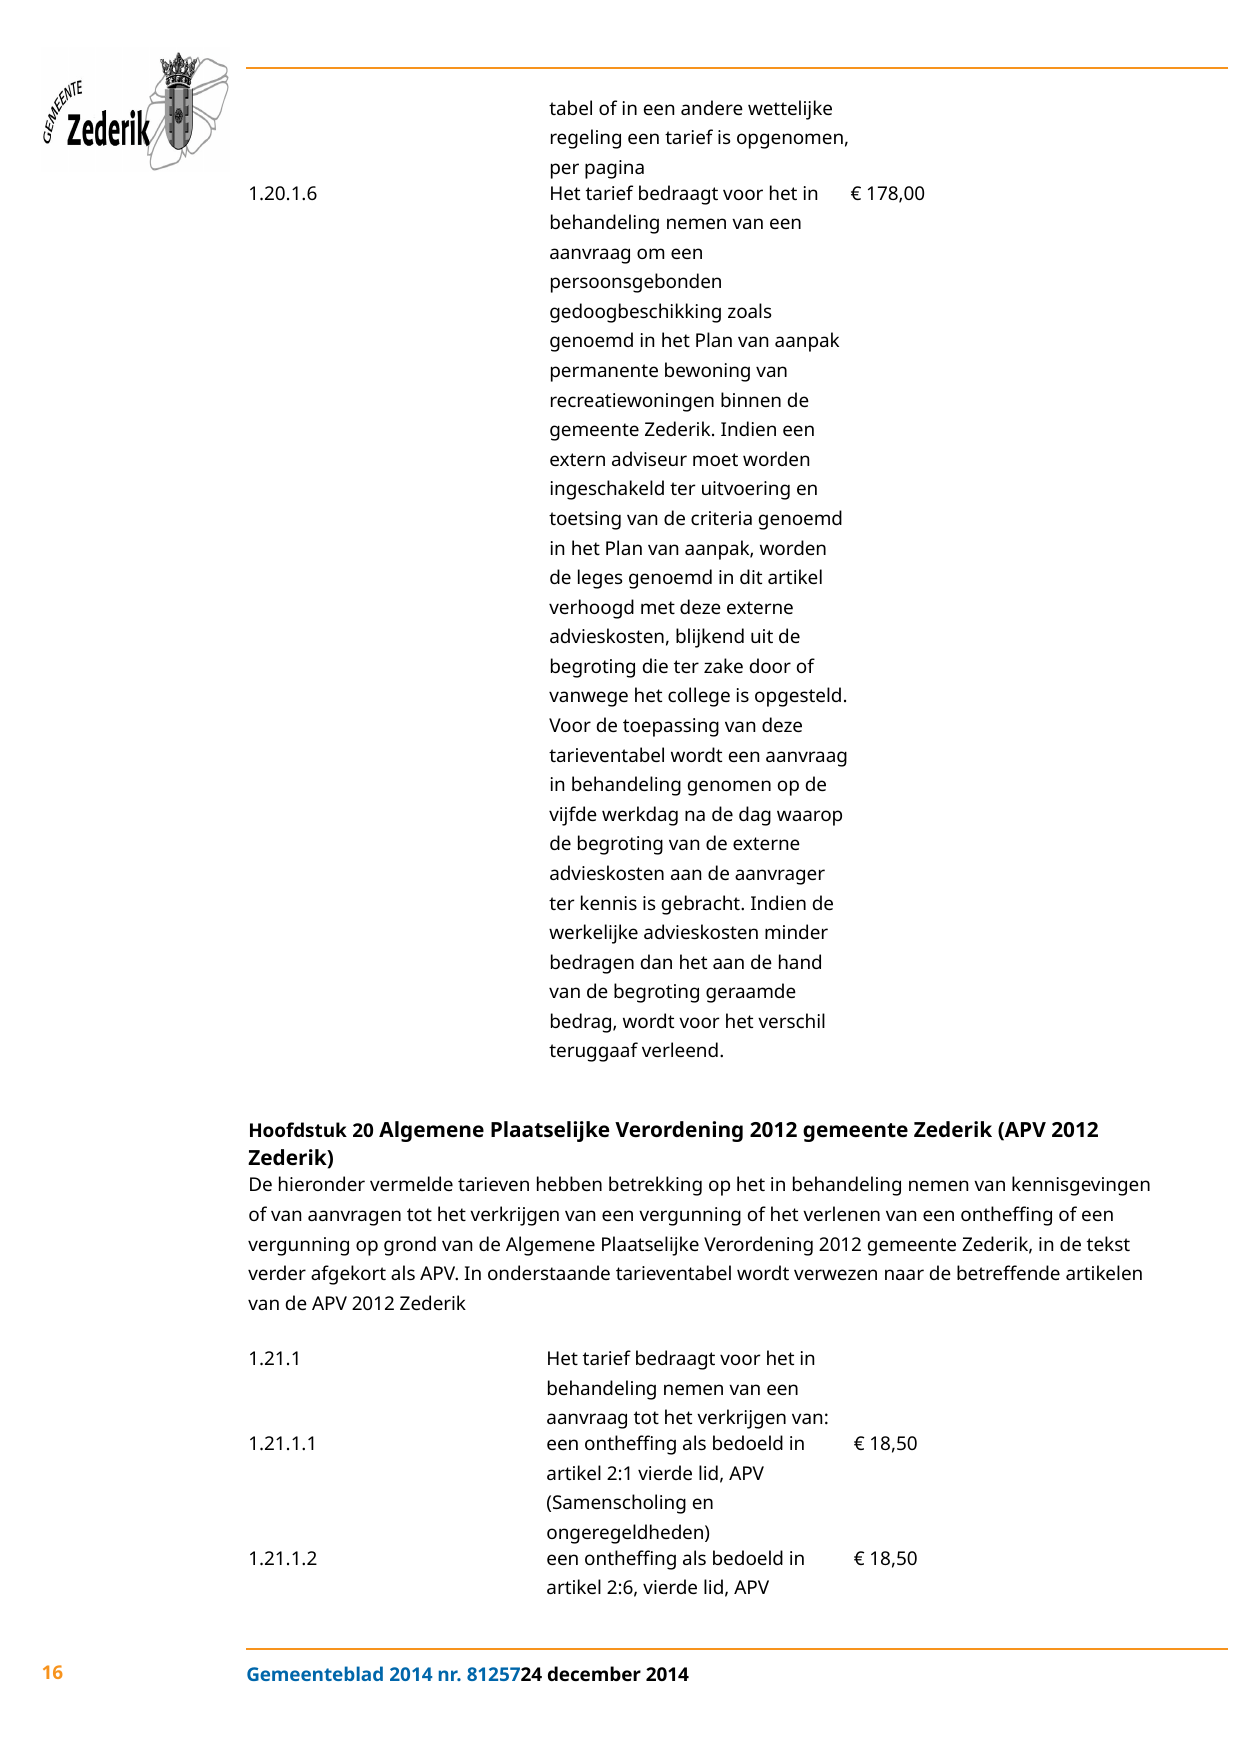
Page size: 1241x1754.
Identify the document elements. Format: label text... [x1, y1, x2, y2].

table_cell Het tarief bedraagt voor het in behandeling nemen van een aanvraag om een persoonsgebonden gedoogbeschikking zoals genoemd in het Plan van aanpak permanente bewoning van recreatiewoningen binnen de gemeente Zederik. Indien een extern adviseur moet worden ingeschakeld ter uitvoering en toetsing van de criteria genoemd in het Plan van aanpak, worden de leges genoemd in dit artikel verhoogd met deze externe advieskosten, blijkend uit de begroting die ter zake door of vanwege het college is opgesteld. Voor de toepassing van deze tarieventabel wordt een aanvraag in behandeling genomen op de vijfde werkdag na de dag waarop de begroting van de externe advieskosten aan de aanvrager ter kennis is gebracht. Indien de werkelijke advieskosten minder bedragen dan het aan de hand van de begroting geraamde bedrag, wordt voor het verschil teruggaaf verleend. [549, 180, 850, 1063]
table_cell [248, 95, 549, 180]
table_cell € 18,50 [854, 1430, 1152, 1545]
table_cell 1.21.1.1 [248, 1430, 546, 1545]
text De hieronder vermelde tarieven hebben betrekking op het in behandeling nemen van kennisgevingen of van aanvragen tot het verkrijgen van een vergunning of het verlenen van een ontheffing of een vergunning op grond van de Algemene Plaatselijke Verordening 2012 gemeente Zederik, in de tekst verder afgekort als APV. In onderstaande tarieventabel wordt verwezen naar de betreffende artikelen van de APV 2012 Zederik [248, 1172, 1152, 1316]
picture [41, 47, 231, 172]
table_header Het tarief bedraagt voor het in behandeling nemen van een aanvraag tot het verkrijgen van: [546, 1345, 853, 1430]
table_cell [850, 95, 1152, 180]
table_header [854, 1345, 1152, 1430]
table_cell € 178,00 [850, 180, 1152, 1063]
text Hoofdstuk 20 Algemene Plaatselijke Verordening 2012 gemeente Zederik (APV 2012 Zederik) [248, 1115, 1152, 1172]
table_cell een ontheffing als bedoeld in artikel 2:6, vierde lid, APV [546, 1545, 853, 1600]
table_cell 1.21.1.2 [248, 1545, 546, 1600]
table_cell € 18,50 [854, 1545, 1152, 1600]
table_header 1.21.1 [248, 1345, 546, 1430]
table_cell 1.20.1.6 [248, 180, 549, 1063]
table_cell tabel of in een andere wettelijke regeling een tarief is opgenomen, per pagina [549, 95, 850, 180]
table_cell een ontheffing als bedoeld in artikel 2:1 vierde lid, APV (Samenscholing en ongeregeldheden) [546, 1430, 853, 1545]
